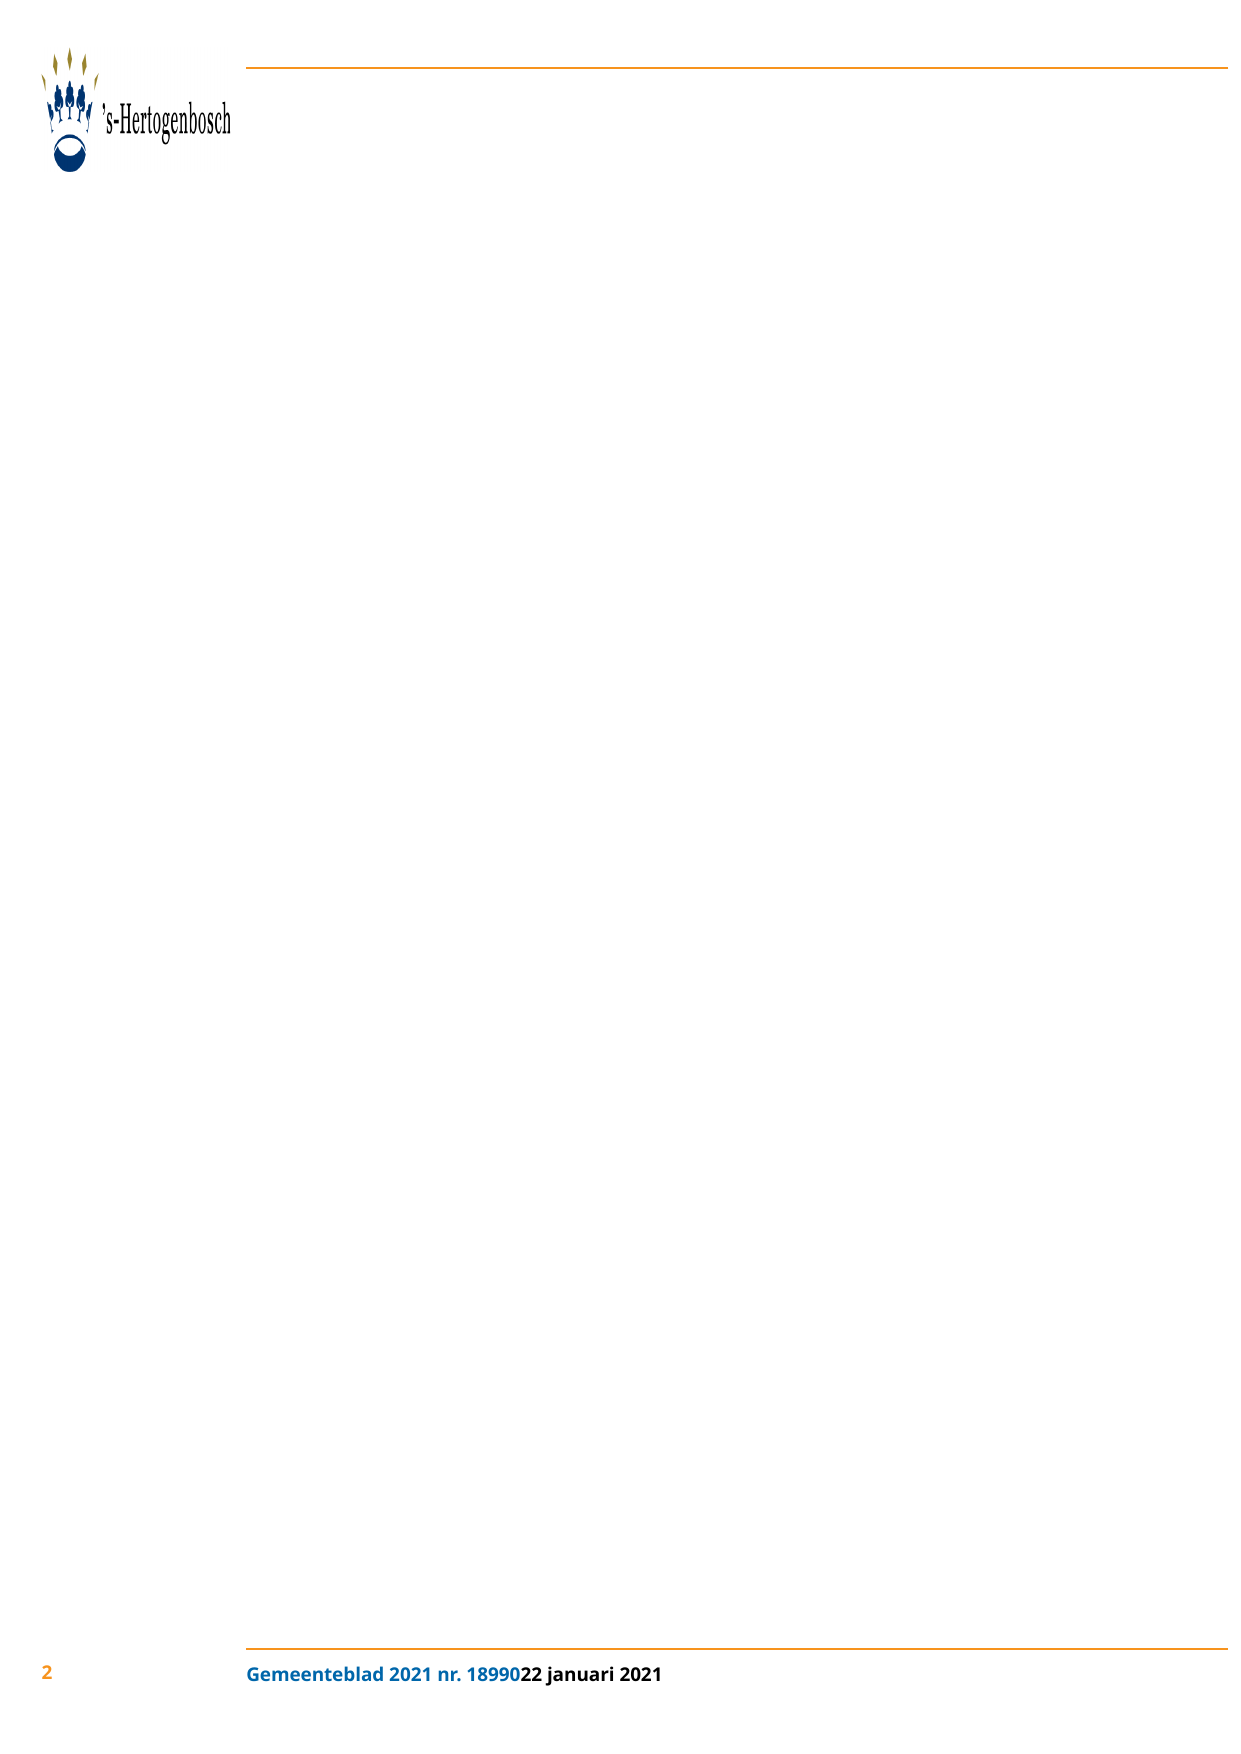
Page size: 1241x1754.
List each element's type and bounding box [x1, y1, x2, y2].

picture [41, 47, 231, 172]
